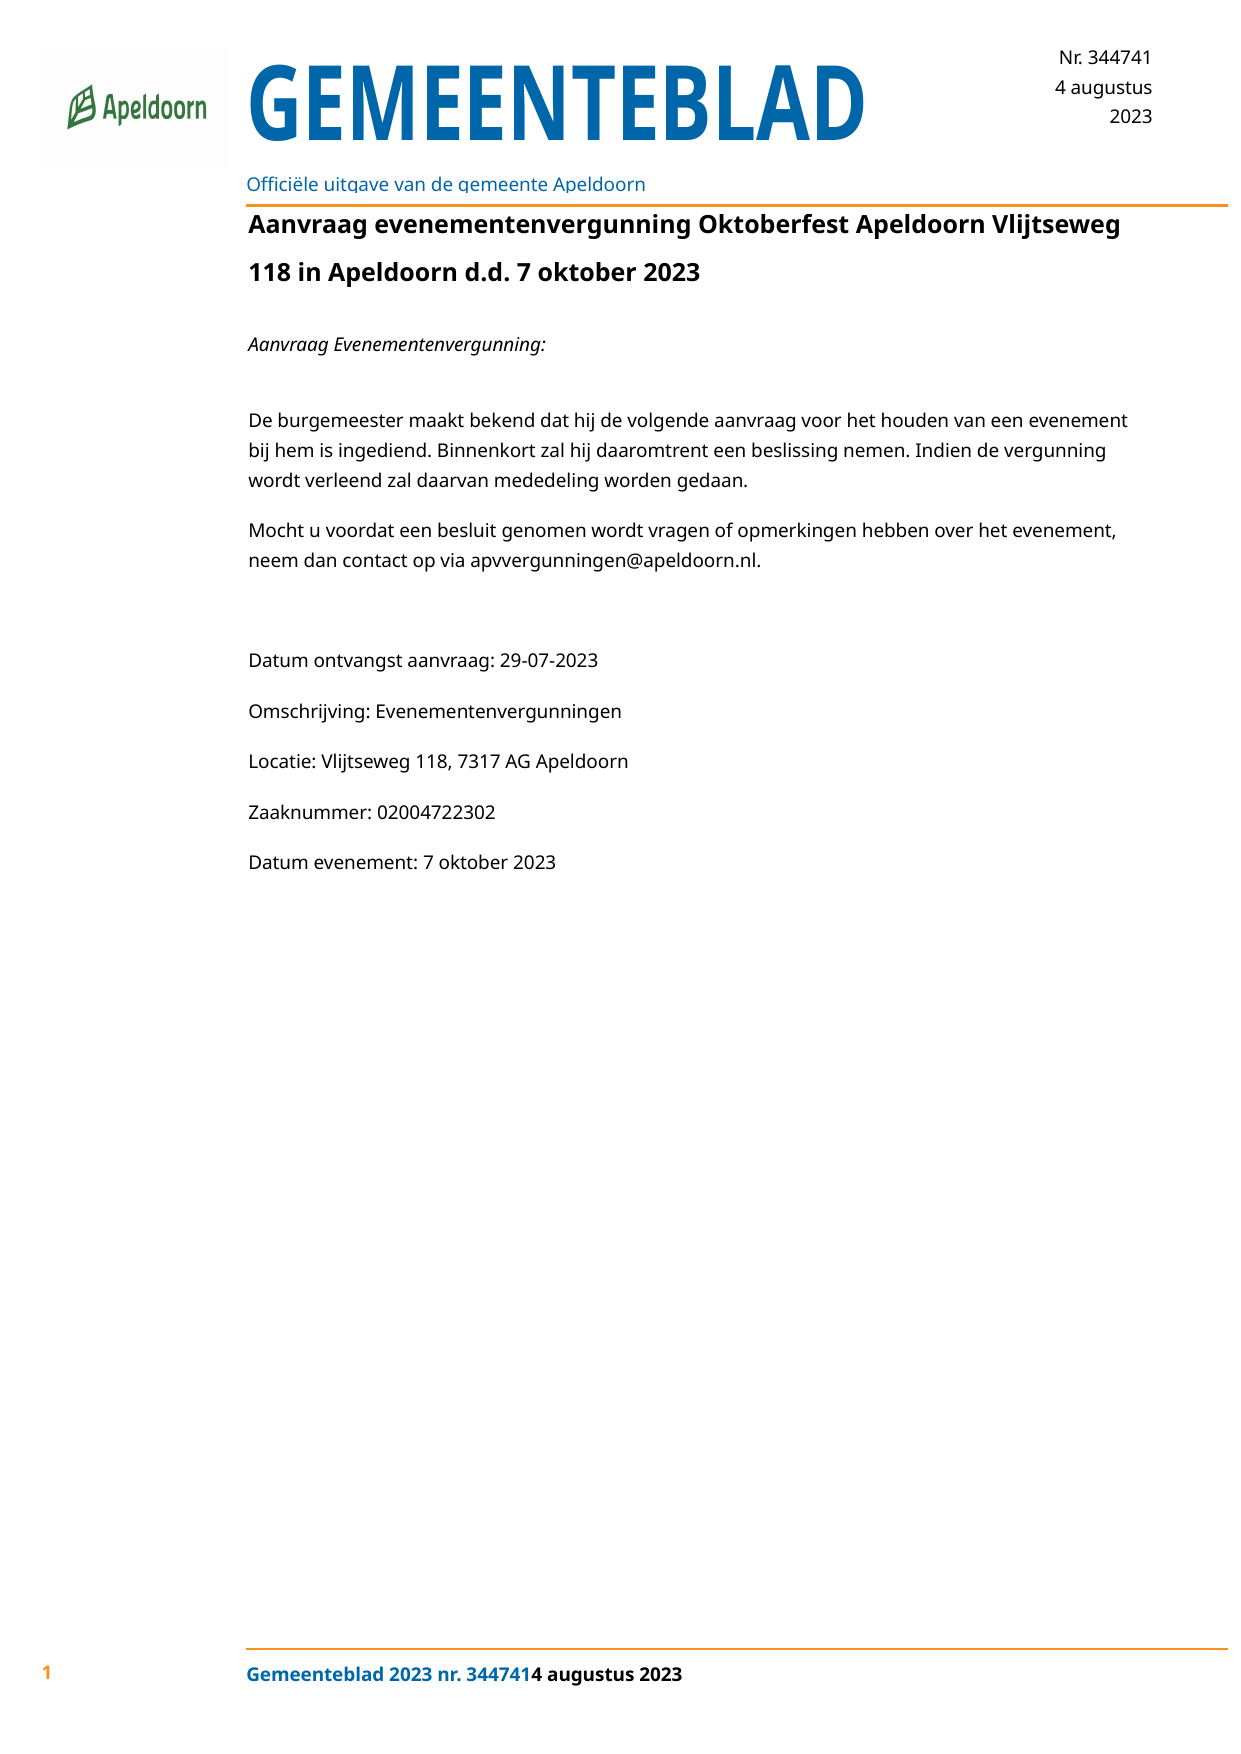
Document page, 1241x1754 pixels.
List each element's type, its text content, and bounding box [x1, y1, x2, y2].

text Datum ontvangst aanvraag: 29-07-2023 [248, 648, 1152, 673]
text Mocht u voordat een besluit genomen wordt vragen of opmerkingen hebben over het evenement, neem dan contact op via apvvergunningen@apeldoorn.nl. [248, 517, 1152, 572]
text Omschrijving: Evenementenvergunningen [248, 698, 1152, 724]
text Aanvraag Evenementenvergunning: [248, 331, 1152, 357]
text Zaaknummer: 02004722302 [248, 799, 1152, 824]
text Aanvraag evenementenvergunning Oktoberfest Apeldoorn Vlijtseweg 118 in Apeldoorn d.d. 7 oktober 2023 [248, 207, 1152, 288]
text Datum evenement: 7 oktober 2023 [248, 849, 1152, 875]
picture [41, 47, 231, 172]
text De burgemeester maakt bekend dat hij de volgende aanvraag voor het houden van een evenement bij hem is ingediend. Binnenkort zal hij daaromtrent een beslissing nemen. Indien de vergunning wordt verleend zal daarvan mededeling worden gedaan. [248, 408, 1152, 492]
text Locatie: Vlijtseweg 118, 7317 AG Apeldoorn [248, 748, 1152, 774]
